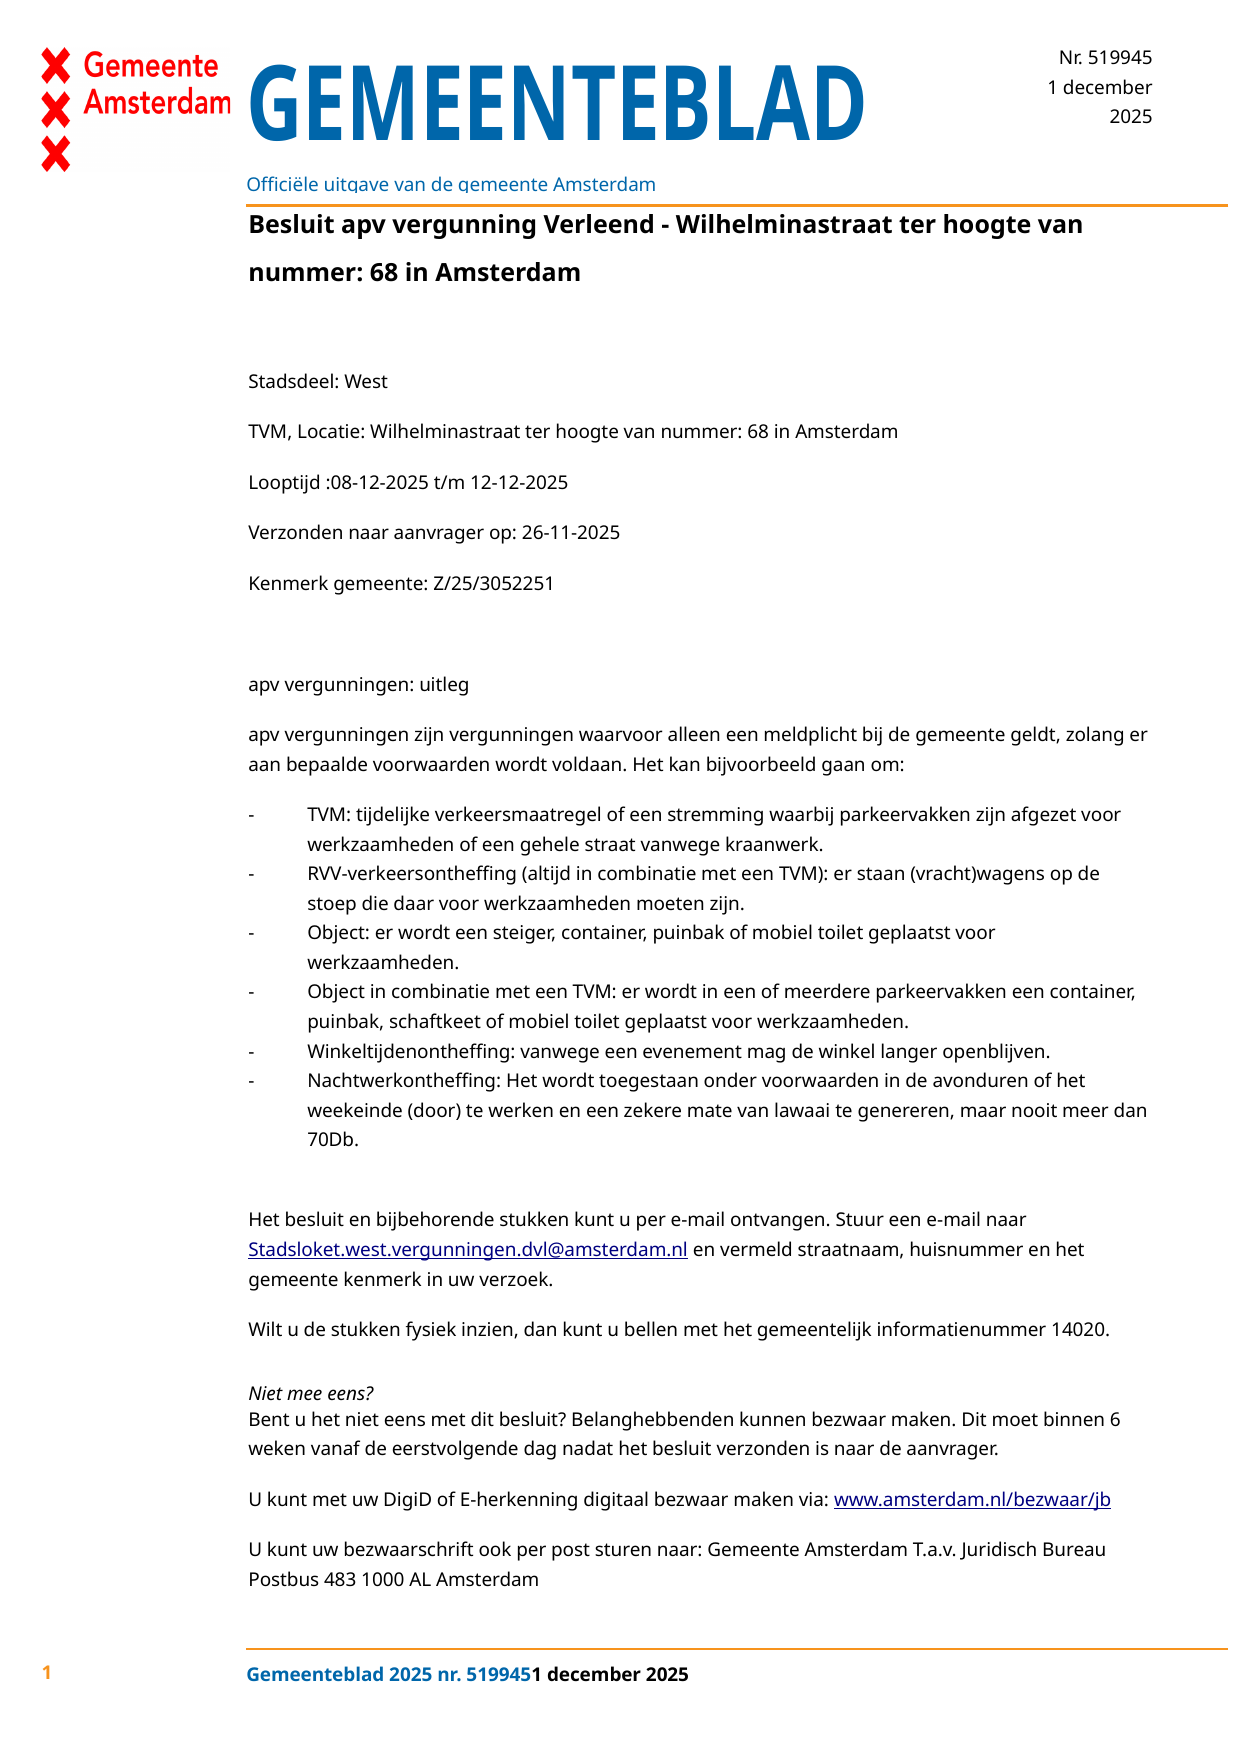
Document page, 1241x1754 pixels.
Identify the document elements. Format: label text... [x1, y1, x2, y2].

picture [41, 47, 231, 172]
text U kunt met uw DigiD of E-herkenning digitaal bezwaar maken via: www.amsterdam.nl/bezwaar/jb [248, 1486, 1152, 1512]
text Het besluit en bijbehorende stukken kunt u per e-mail ontvangen. Stuur een e-mail naar Stadsloket.west.vergunningen.dvl@amsterdam.nl en vermeld straatnaam, huisnummer en het gemeente kenmerk in uw verzoek. [248, 1207, 1152, 1292]
text U kunt uw bezwaarschrift ook per post sturen naar: Gemeente Amsterdam T.a.v. Juridisch Bureau Postbus 483 1000 AL Amsterdam [248, 1536, 1152, 1592]
list RVV-verkeersontheffing (altijd in combinatie met een TVM): er staan (vracht)wagens op de stoep die daar voor werkzaamheden moeten zijn. [248, 860, 1152, 916]
text Stadsdeel: West [248, 368, 1152, 394]
text TVM, Locatie: Wilhelminastraat ter hoogte van nummer: 68 in Amsterdam [248, 419, 1152, 444]
text Kenmerk gemeente: Z/25/3052251 [248, 570, 1152, 596]
list Winkeltijdenontheffing: vanwege een evenement mag de winkel langer openblijven. [248, 1038, 1152, 1064]
text Wilt u de stukken fysiek inzien, dan kunt u bellen met het gemeentelijk informatienummer 14020. [248, 1316, 1152, 1342]
text apv vergunningen zijn vergunningen waarvoor alleen een meldplicht bij de gemeente geldt, zolang er aan bepaalde voorwaarden wordt voldaan. Het kan bijvoorbeeld gaan om: [248, 721, 1152, 777]
list TVM: tijdelijke verkeersmaatregel of een stremming waarbij parkeervakken zijn afgezet voor werkzaamheden of een gehele straat vanwege kraanwerk. [248, 801, 1152, 857]
text Looptijd :08-12-2025 t/m 12-12-2025 [248, 469, 1152, 495]
list Nachtwerkontheffing: Het wordt toegestaan onder voorwaarden in de avonduren of het weekeinde (door) te werken en een zekere mate van lawaai te genereren, maar nooit meer dan 70Db. [248, 1067, 1152, 1152]
text apv vergunningen: uitleg [248, 671, 1152, 697]
text Verzonden naar aanvrager op: 26-11-2025 [248, 519, 1152, 545]
list Object in combinatie met een TVM: er wordt in een of meerdere parkeervakken een container, puinbak, schaftkeet of mobiel toilet geplaatst voor werkzaamheden. [248, 979, 1152, 1034]
text Niet mee eens? [248, 1380, 1152, 1406]
list Object: er wordt een steiger, container, puinbak of mobiel toilet geplaatst voor werkzaamheden. [248, 919, 1152, 975]
text Besluit apv vergunning Verleend - Wilhelminastraat ter hoogte van nummer: 68 in Amsterdam [248, 207, 1152, 288]
text Bent u het niet eens met dit besluit? Belanghebbenden kunnen bezwaar maken. Dit moet binnen 6 weken vanaf de eerstvolgende dag nadat het besluit verzonden is naar de aanvrager. [248, 1406, 1152, 1461]
